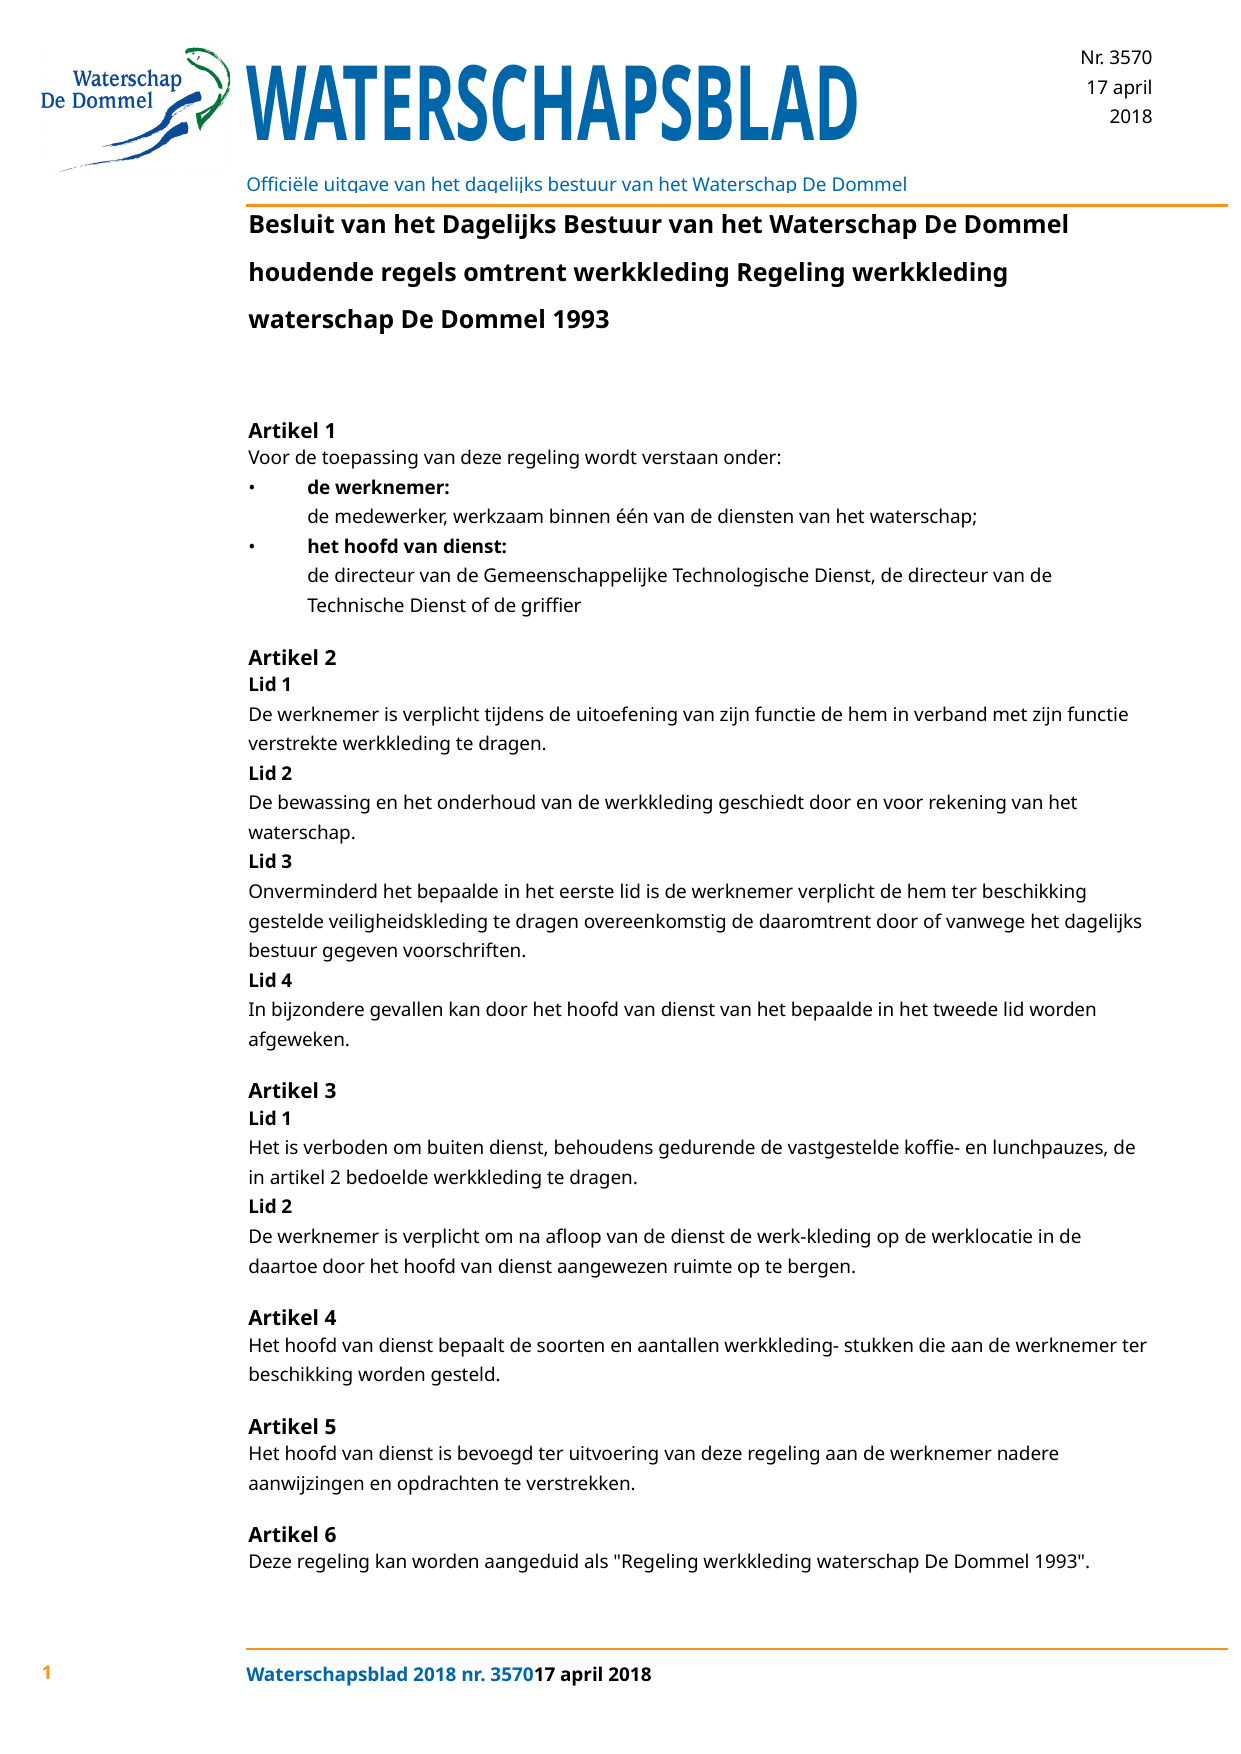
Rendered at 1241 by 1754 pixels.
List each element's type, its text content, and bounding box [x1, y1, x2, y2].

list het hoofd van dienst: [248, 533, 1152, 559]
text Het hoofd van dienst bepaalt de soorten en aantallen werkkleding- stukken die aan de werknemer ter beschikking worden gesteld. [248, 1332, 1152, 1387]
text Lid 2 [248, 760, 1152, 786]
text Onverminderd het bepaalde in het eerste lid is de werknemer verplicht de hem ter beschikking gestelde veiligheidskleding te dragen overeenkomstig de daaromtrent door of vanwege het dagelijks bestuur gegeven voorschriften. [248, 878, 1152, 963]
text Het is verboden om buiten dienst, behoudens gedurende de vastgestelde koffie- en lunchpauzes, de in artikel 2 bedoelde werkkleding te dragen. [248, 1134, 1152, 1190]
text Lid 2 [248, 1194, 1152, 1219]
text Het hoofd van dienst is bevoegd ter uitvoering van deze regeling aan de werknemer nadere aanwijzingen en opdrachten te verstrekken. [248, 1440, 1152, 1496]
text Artikel 3 [248, 1077, 1152, 1105]
picture [41, 47, 231, 172]
text De werknemer is verplicht om na afloop van de dienst de werk-kleding op de werklocatie in de daartoe door het hoofd van dienst aangewezen ruimte op te bergen. [248, 1223, 1152, 1279]
text Artikel 2 [248, 643, 1152, 671]
text In bijzondere gevallen kan door het hoofd van dienst van het bepaalde in het tweede lid worden afgeweken. [248, 997, 1152, 1052]
text Lid 3 [248, 849, 1152, 874]
text Lid 1 [248, 671, 1152, 697]
text Lid 4 [248, 967, 1152, 993]
text Artikel 5 [248, 1412, 1152, 1440]
text Deze regeling kan worden aangeduid als "Regeling werkkleding waterschap De Dommel 1993". [248, 1549, 1152, 1574]
list de directeur van de Gemeenschappelijke Technologische Dienst, de directeur van de Technische Dienst of de griffier [248, 563, 1152, 618]
text De bewassing en het onderhoud van de werkkleding geschiedt door en voor rekening van het waterschap. [248, 789, 1152, 845]
list de werknemer: [248, 474, 1152, 500]
text Artikel 4 [248, 1303, 1152, 1332]
list de medewerker, werkzaam binnen één van de diensten van het waterschap; [248, 503, 1152, 529]
text Lid 1 [248, 1105, 1152, 1131]
text Voor de toepassing van deze regeling wordt verstaan onder: [248, 444, 1152, 470]
text Besluit van het Dagelijks Bestuur van het Waterschap De Dommel houdende regels omtrent werkkleding Regeling werkkleding waterschap De Dommel 1993 [248, 207, 1152, 336]
text Artikel 1 [248, 416, 1152, 444]
text De werknemer is verplicht tijdens de uitoefening van zijn functie de hem in verband met zijn functie verstrekte werkkleding te dragen. [248, 701, 1152, 756]
text Artikel 6 [248, 1520, 1152, 1549]
